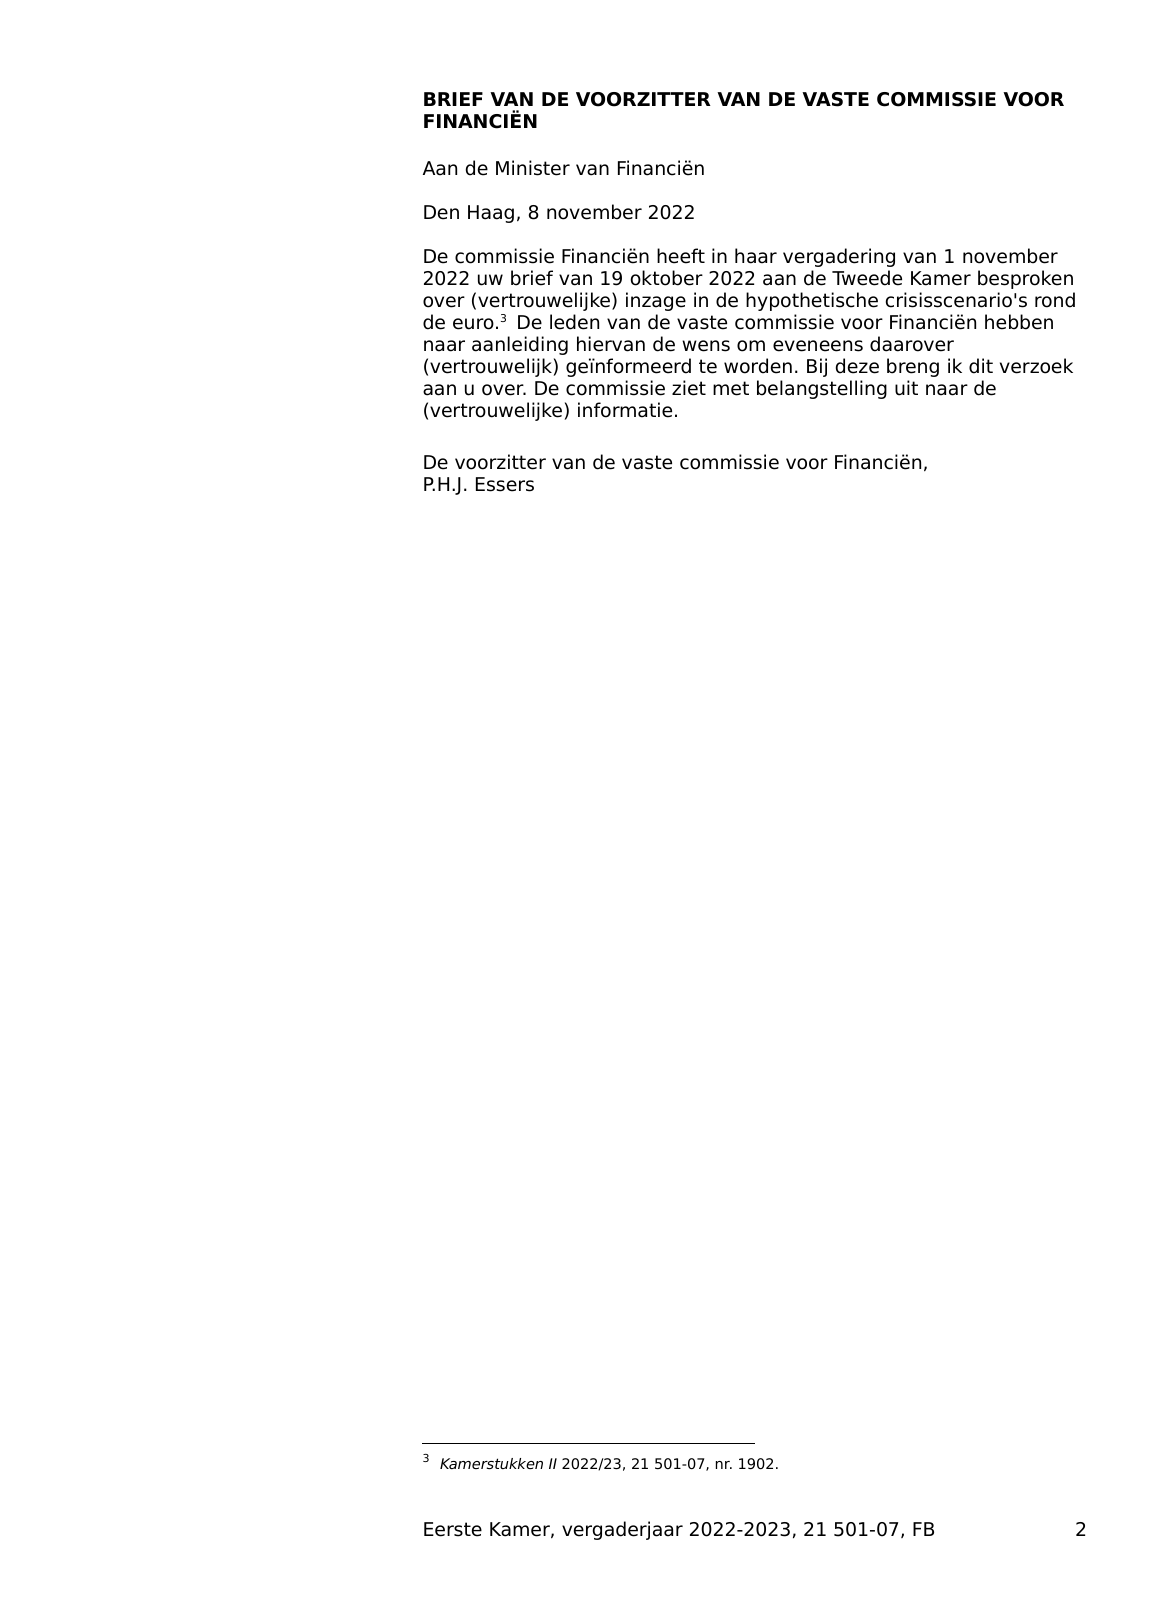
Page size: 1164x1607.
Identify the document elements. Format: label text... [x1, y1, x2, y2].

subtitle BRIEF VAN DE VOORZITTER VAN DE VASTE COMMISSIE VOOR FINANCIËN [422, 89, 1087, 133]
text Kamerstukken II 2022/23, 21 501-07, nr. 1902. [422, 1452, 1087, 1474]
text De voorzitter van de vaste commissie voor Financiën, P.H.J. Essers [422, 452, 1087, 496]
text Aan de Minister van Financiën [422, 158, 1087, 180]
text De commissie Financiën heeft in haar vergadering van 1 november 2022 uw brief van 19 oktober 2022 aan de Tweede Kamer besproken over (vertrouwelijke) inzage in de hypothetische crisisscenario's rond de euro. De leden van de vaste commissie voor Financiën hebben naar aanleiding hiervan de wens om eveneens daarover (vertrouwelijk) geïnformeerd te worden. Bij deze breng ik dit verzoek aan u over. De commissie ziet met belangstelling uit naar de (vertrouwelijke) informatie. [422, 246, 1087, 422]
text Den Haag, 8 november 2022 [422, 202, 1087, 224]
